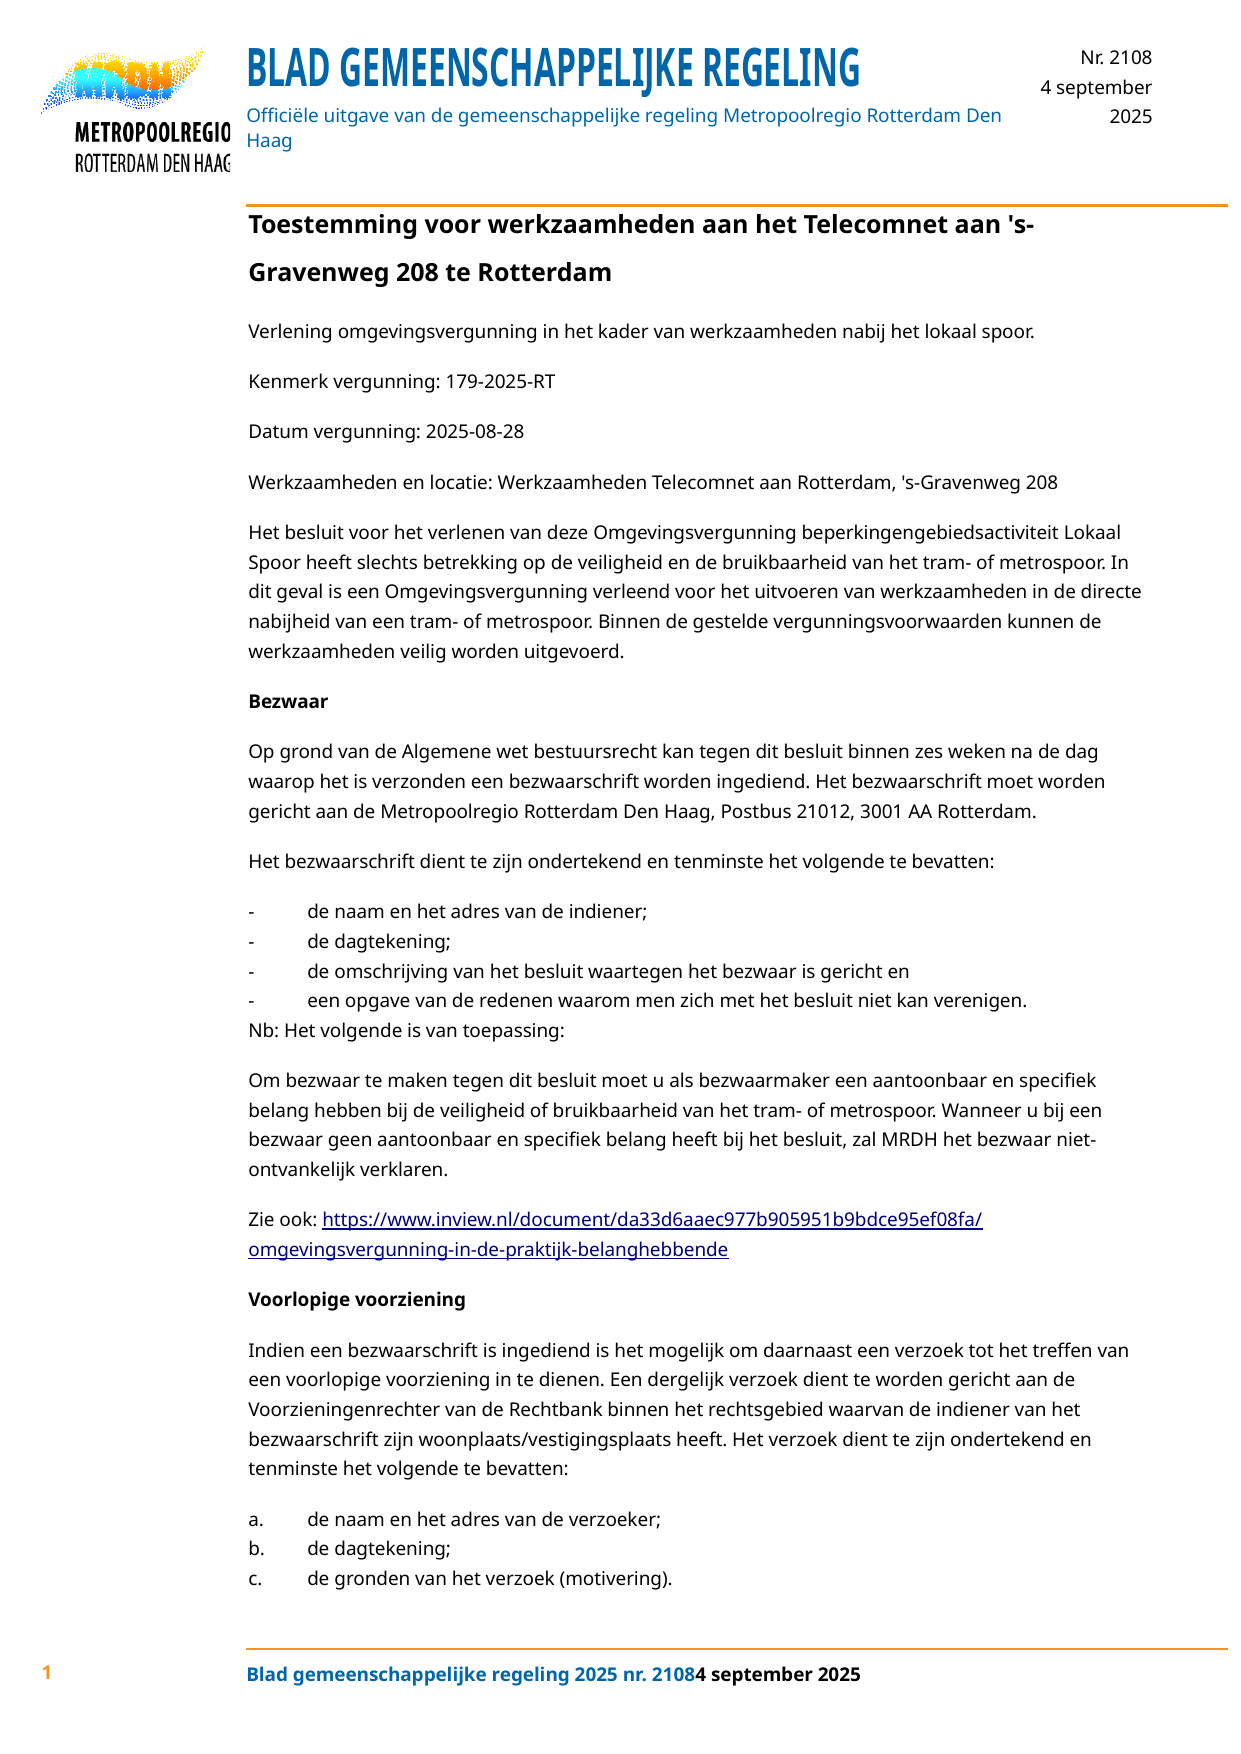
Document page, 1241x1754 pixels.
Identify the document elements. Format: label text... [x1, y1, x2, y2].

list de dagtekening; [248, 1535, 1152, 1561]
text Voorlopige voorziening [248, 1287, 1152, 1312]
text Om bezwaar te maken tegen dit besluit moet u als bezwaarmaker een aantoonbaar en specifiek belang hebben bij de veiligheid of bruikbaarheid van het tram- of metrospoor. Wanneer u bij een bezwaar geen aantoonbaar en specifiek belang heeft bij het besluit, zal MRDH het bezwaar niet-ontvankelijk verklaren. [248, 1067, 1152, 1182]
text Werkzaamheden en locatie: Werkzaamheden Telecomnet aan Rotterdam, 's-Gravenweg 208 [248, 469, 1152, 495]
list de naam en het adres van de verzoeker; [248, 1506, 1152, 1532]
text Verlening omgevingsvergunning in het kader van werkzaamheden nabij het lokaal spoor. [248, 318, 1152, 344]
text Nb: Het volgende is van toepassing: [248, 1017, 1152, 1043]
text Het bezwaarschrift dient te zijn ondertekend en tenminste het volgende te bevatten: [248, 848, 1152, 874]
text Datum vergunning: 2025-08-28 [248, 419, 1152, 444]
list de naam en het adres van de indiener; [248, 899, 1152, 924]
text Bezwaar [248, 688, 1152, 714]
list de omschrijving van het besluit waartegen het bezwaar is gericht en [248, 958, 1152, 984]
picture [41, 47, 231, 172]
list de gronden van het verzoek (motivering). [248, 1565, 1152, 1591]
text Op grond van de Algemene wet bestuursrecht kan tegen dit besluit binnen zes weken na de dag waarop het is verzonden een bezwaarschrift worden ingediend. Het bezwaarschrift moet worden gericht aan de Metropoolregio Rotterdam Den Haag, Postbus 21012, 3001 AA Rotterdam. [248, 739, 1152, 824]
list een opgave van de redenen waarom men zich met het besluit niet kan verenigen. [248, 987, 1152, 1013]
list de dagtekening; [248, 928, 1152, 954]
text Zie ook: https://www.inview.nl/document/da33d6aaec977b905951b9bdce95ef08fa/omgevingsvergunning-in-de-praktijk-belanghebbende [248, 1207, 1152, 1262]
text Indien een bezwaarschrift is ingediend is het mogelijk om daarnaast een verzoek tot het treffen van een voorlopige voorziening in te dienen. Een dergelijk verzoek dient te worden gericht aan de Voorzieningenrechter van de Rechtbank binnen het rechtsgebied waarvan de indiener van het bezwaarschrift zijn woonplaats/vestigingsplaats heeft. Het verzoek dient te zijn ondertekend en tenminste het volgende te bevatten: [248, 1337, 1152, 1481]
text Kenmerk vergunning: 179-2025-RT [248, 368, 1152, 394]
text Het besluit voor het verlenen van deze Omgevingsvergunning beperkingengebiedsactiviteit Lokaal Spoor heeft slechts betrekking op de veiligheid en de bruikbaarheid van het tram- of metrospoor. In dit geval is een Omgevingsvergunning verleend voor het uitvoeren van werkzaamheden in de directe nabijheid van een tram- of metrospoor. Binnen de gestelde vergunningsvoorwaarden kunnen de werkzaamheden veilig worden uitgevoerd. [248, 519, 1152, 664]
text Toestemming voor werkzaamheden aan het Telecomnet aan 's-Gravenweg 208 te Rotterdam [248, 207, 1152, 288]
